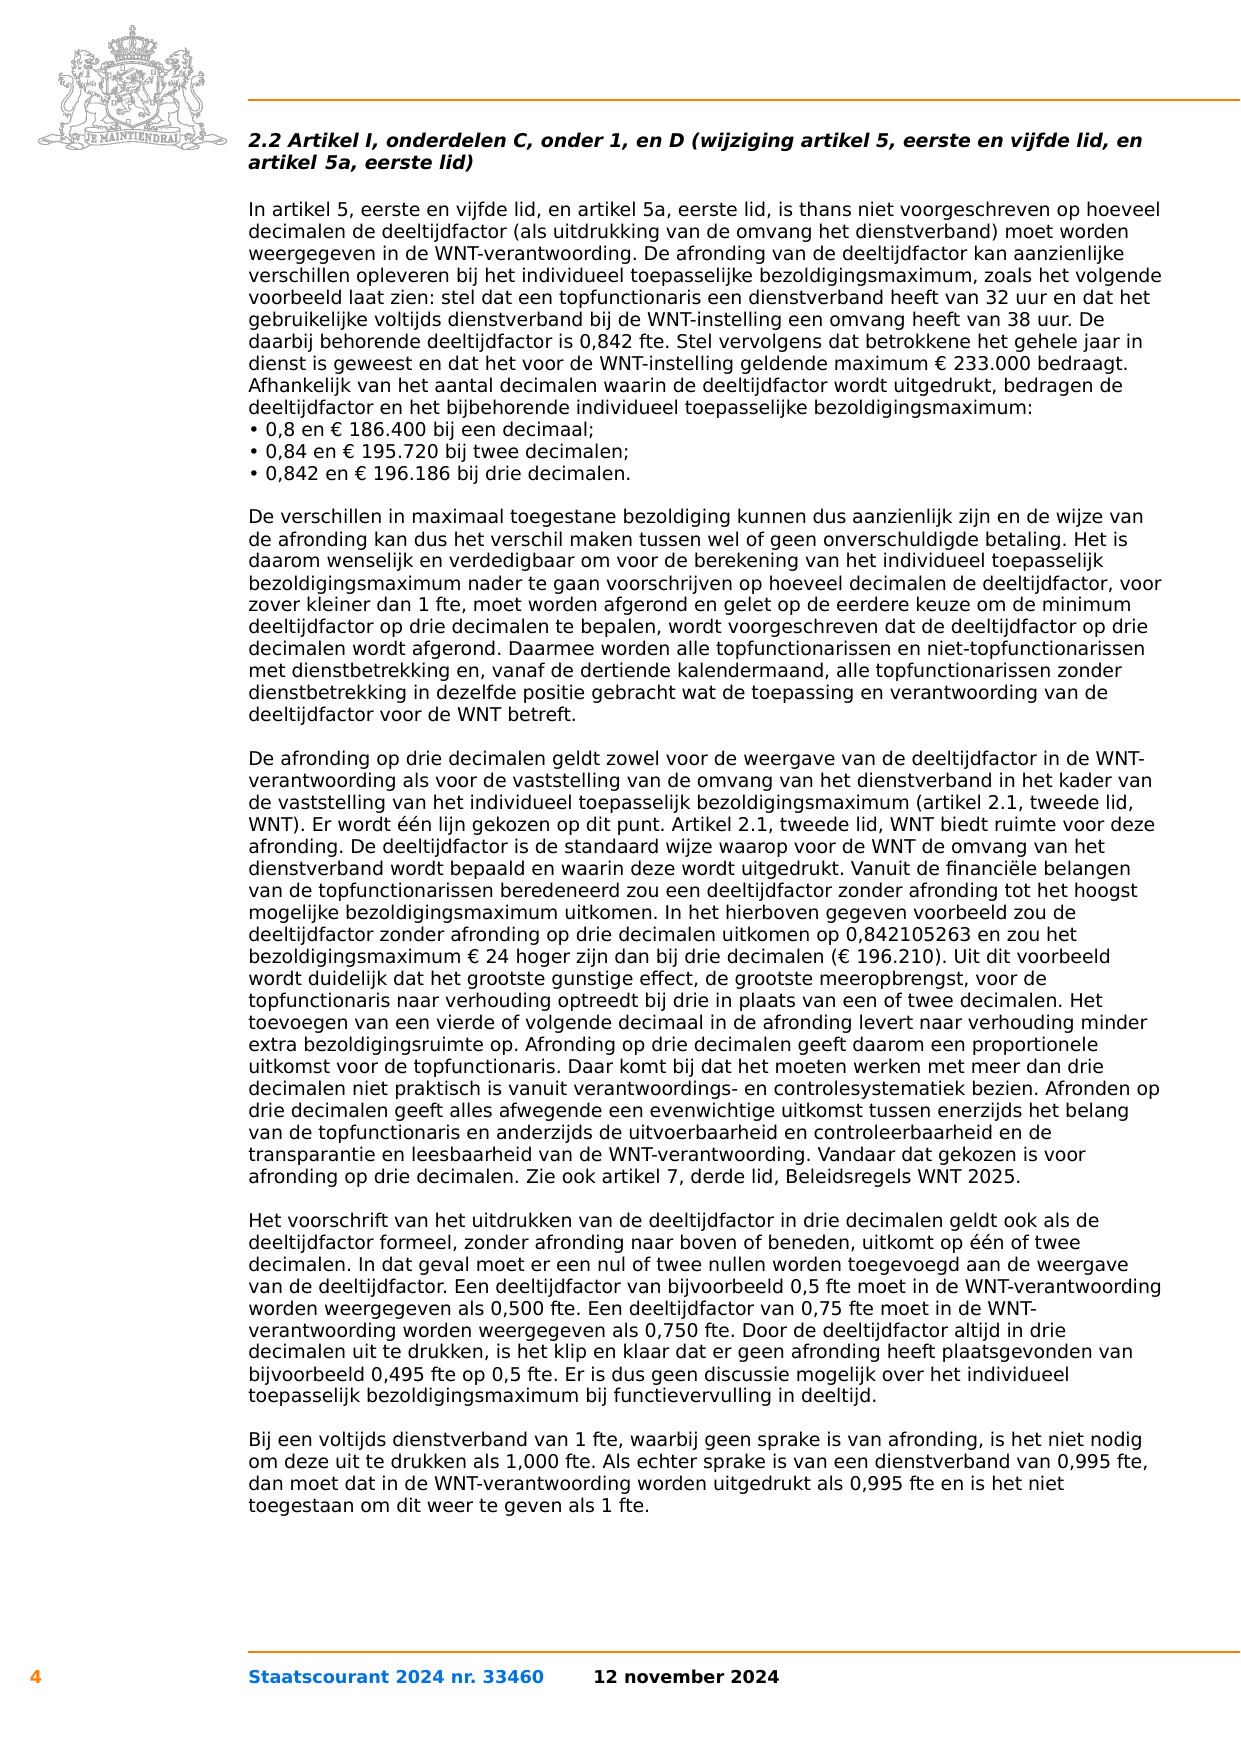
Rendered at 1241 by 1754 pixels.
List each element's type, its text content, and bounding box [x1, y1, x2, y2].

text De afronding op drie decimalen geldt zowel voor de weergave van de deeltijdfactor in de WNT-verantwoording als voor de vaststelling van de omvang van het dienstverband in het kader van de vaststelling van het individueel toepasselijk bezoldigingsmaximum (artikel 2.1, tweede lid, WNT). Er wordt één lijn gekozen op dit punt. Artikel 2.1, tweede lid, WNT biedt ruimte voor deze afronding. De deeltijdfactor is de standaard wijze waarop voor de WNT de omvang van het dienstverband wordt bepaald en waarin deze wordt uitgedrukt. Vanuit de financiële belangen van de topfunctionarissen beredeneerd zou een deeltijdfactor zonder afronding tot het hoogst mogelijke bezoldigingsmaximum uitkomen. In het hierboven gegeven voorbeeld zou de deeltijdfactor zonder afronding op drie decimalen uitkomen op 0,842105263 en zou het bezoldigingsmaximum € 24 hoger zijn dan bij drie decimalen (€ 196.210). Uit dit voorbeeld wordt duidelijk dat het grootste gunstige effect, de grootste meeropbrengst, voor de topfunctionaris naar verhouding optreedt bij drie in plaats van een of twee decimalen. Het toevoegen van een vierde of volgende decimaal in de afronding levert naar verhouding minder extra bezoldigingsruimte op. Afronding op drie decimalen geeft daarom een proportionele uitkomst voor de topfunctionaris. Daar komt bij dat het moeten werken met meer dan drie decimalen niet praktisch is vanuit verantwoordings- en controlesystematiek bezien. Afronden op drie decimalen geeft alles afwegende een evenwichtige uitkomst tussen enerzijds het belang van de topfunctionaris en anderzijds de uitvoerbaarheid en controleerbaarheid en de transparantie en leesbaarheid van de WNT-verantwoording. Vandaar dat gekozen is voor afronding op drie decimalen. Zie ook artikel 7, derde lid, Beleidsregels WNT 2025. [248, 748, 1163, 1188]
picture [38, 25, 227, 150]
text • 0,842 en € 196.186 bij drie decimalen. [248, 463, 1163, 484]
text De verschillen in maximaal toegestane bezoldiging kunnen dus aanzienlijk zijn en de wijze van de afronding kan dus het verschil maken tussen wel of geen onverschuldigde betaling. Het is daarom wenselijk en verdedigbaar om voor de berekening van het individueel toepasselijk bezoldigingsmaximum nader te gaan voorschrijven op hoeveel decimalen de deeltijdfactor, voor zover kleiner dan 1 fte, moet worden afgerond en gelet op de eerdere keuze om de minimum deeltijdfactor op drie decimalen te bepalen, wordt voorgeschreven dat de deeltijdfactor op drie decimalen wordt afgerond. Daarmee worden alle topfunctionarissen en niet-topfunctionarissen met dienstbetrekking en, vanaf de dertiende kalendermaand, alle topfunctionarissen zonder dienstbetrekking in dezelfde positie gebracht wat de toepassing en verantwoording van de deeltijdfactor voor de WNT betreft. [248, 506, 1163, 726]
text • 0,84 en € 195.720 bij twee decimalen; [248, 441, 1163, 463]
subtitle 2.2 Artikel I, onderdelen C, onder 1, en D (wijziging artikel 5, eerste en vijfde lid, en artikel 5a, eerste lid) [248, 130, 1163, 174]
text Bij een voltijds dienstverband van 1 fte, waarbij geen sprake is van afronding, is het niet nodig om deze uit te drukken als 1,000 fte. Als echter sprake is van een dienstverband van 0,995 fte, dan moet dat in de WNT-verantwoording worden uitgedrukt als 0,995 fte en is het niet toegestaan om dit weer te geven als 1 fte. [248, 1429, 1163, 1517]
text In artikel 5, eerste en vijfde lid, en artikel 5a, eerste lid, is thans niet voorgeschreven op hoeveel decimalen de deeltijdfactor (als uitdrukking van de omvang het dienstverband) moet worden weergegeven in de WNT-verantwoording. De afronding van de deeltijdfactor kan aanzienlijke verschillen opleveren bij het individueel toepasselijke bezoldigingsmaximum, zoals het volgende voorbeeld laat zien: stel dat een topfunctionaris een dienstverband heeft van 32 uur en dat het gebruikelijke voltijds dienstverband bij de WNT-instelling een omvang heeft van 38 uur. De daarbij behorende deeltijdfactor is 0,842 fte. Stel vervolgens dat betrokkene het gehele jaar in dienst is geweest en dat het voor de WNT-instelling geldende maximum € 233.000 bedraagt. Afhankelijk van het aantal decimalen waarin de deeltijdfactor wordt uitgedrukt, bedragen de deeltijdfactor en het bijbehorende individueel toepasselijke bezoldigingsmaximum: [248, 199, 1163, 419]
text Het voorschrift van het uitdrukken van de deeltijdfactor in drie decimalen geldt ook als de deeltijdfactor formeel, zonder afronding naar boven of beneden, uitkomt op één of twee decimalen. In dat geval moet er een nul of twee nullen worden toegevoegd aan de weergave van de deeltijdfactor. Een deeltijdfactor van bijvoorbeeld 0,5 fte moet in de WNT-verantwoording worden weergegeven als 0,500 fte. Een deeltijdfactor van 0,75 fte moet in de WNT-verantwoording worden weergegeven als 0,750 fte. Door de deeltijdfactor altijd in drie decimalen uit te drukken, is het klip en klaar dat er geen afronding heeft plaatsgevonden van bijvoorbeeld 0,495 fte op 0,5 fte. Er is dus geen discussie mogelijk over het individueel toepasselijk bezoldigingsmaximum bij functievervulling in deeltijd. [248, 1209, 1163, 1407]
text • 0,8 en € 186.400 bij een decimaal; [248, 419, 1163, 441]
